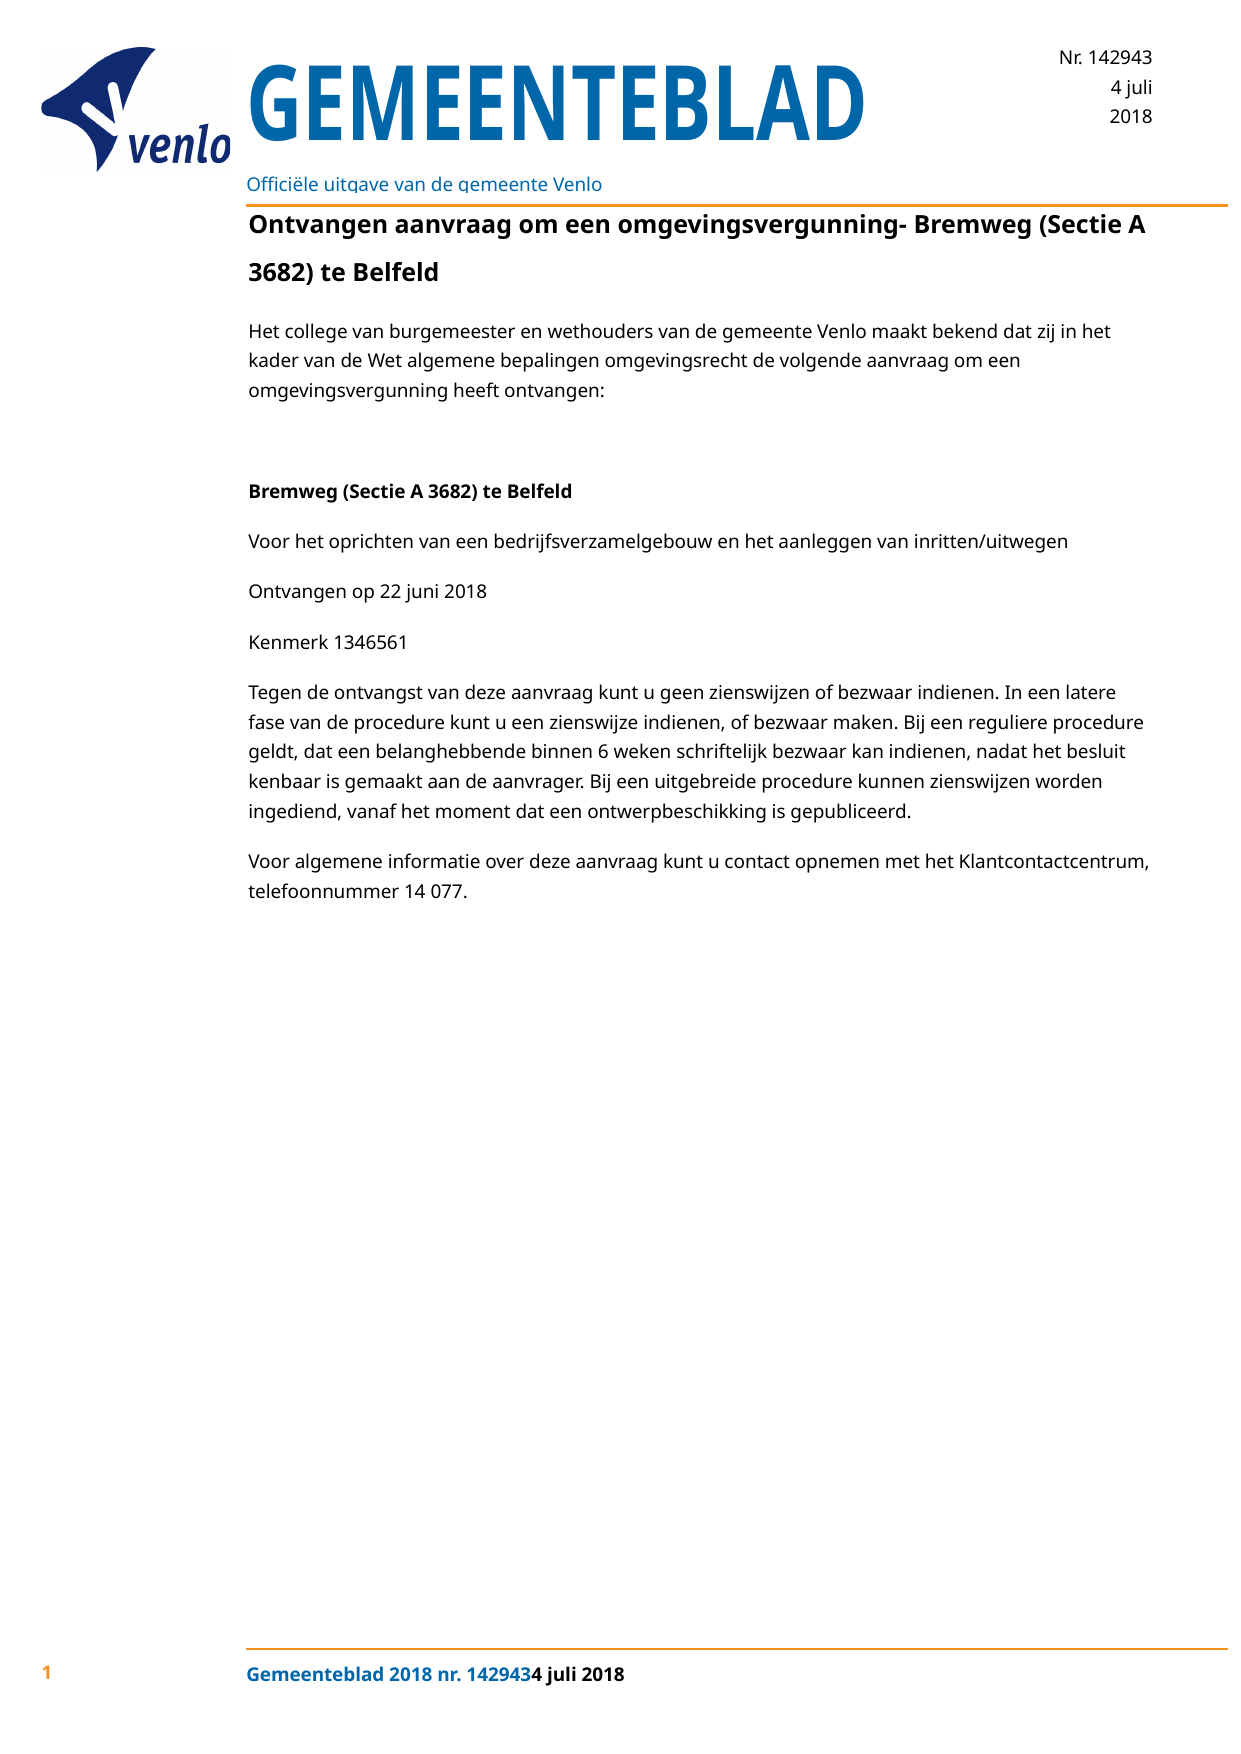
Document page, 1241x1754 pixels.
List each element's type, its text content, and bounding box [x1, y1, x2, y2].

text Het college van burgemeester en wethouders van de gemeente Venlo maakt bekend dat zij in het kader van de Wet algemene bepalingen omgevingsrecht de volgende aanvraag om een omgevingsvergunning heeft ontvangen: [248, 318, 1152, 403]
text Ontvangen op 22 juni 2018 [248, 579, 1152, 604]
text Voor het oprichten van een bedrijfsverzamelgebouw en het aanleggen van inritten/uitwegen [248, 528, 1152, 554]
text Kenmerk 1346561 [248, 629, 1152, 655]
text Tegen de ontvangst van deze aanvraag kunt u geen zienswijzen of bezwaar indienen. In een latere fase van de procedure kunt u een zienswijze indienen, of bezwaar maken. Bij een reguliere procedure geldt, dat een belanghebbende binnen 6 weken schriftelijk bezwaar kan indienen, nadat het besluit kenbaar is gemaakt aan de aanvrager. Bij een uitgebreide procedure kunnen zienswijzen worden ingediend, vanaf het moment dat een ontwerpbeschikking is gepubliceerd. [248, 679, 1152, 824]
picture [41, 47, 231, 172]
text Ontvangen aanvraag om een omgevingsvergunning- Bremweg (Sectie A 3682) te Belfeld [248, 207, 1152, 288]
text Voor algemene informatie over deze aanvraag kunt u contact opnemen met het Klantcontactcentrum, telefoonnummer 14 077. [248, 848, 1152, 904]
text Bremweg (Sectie A 3682) te Belfeld [248, 478, 1152, 504]
